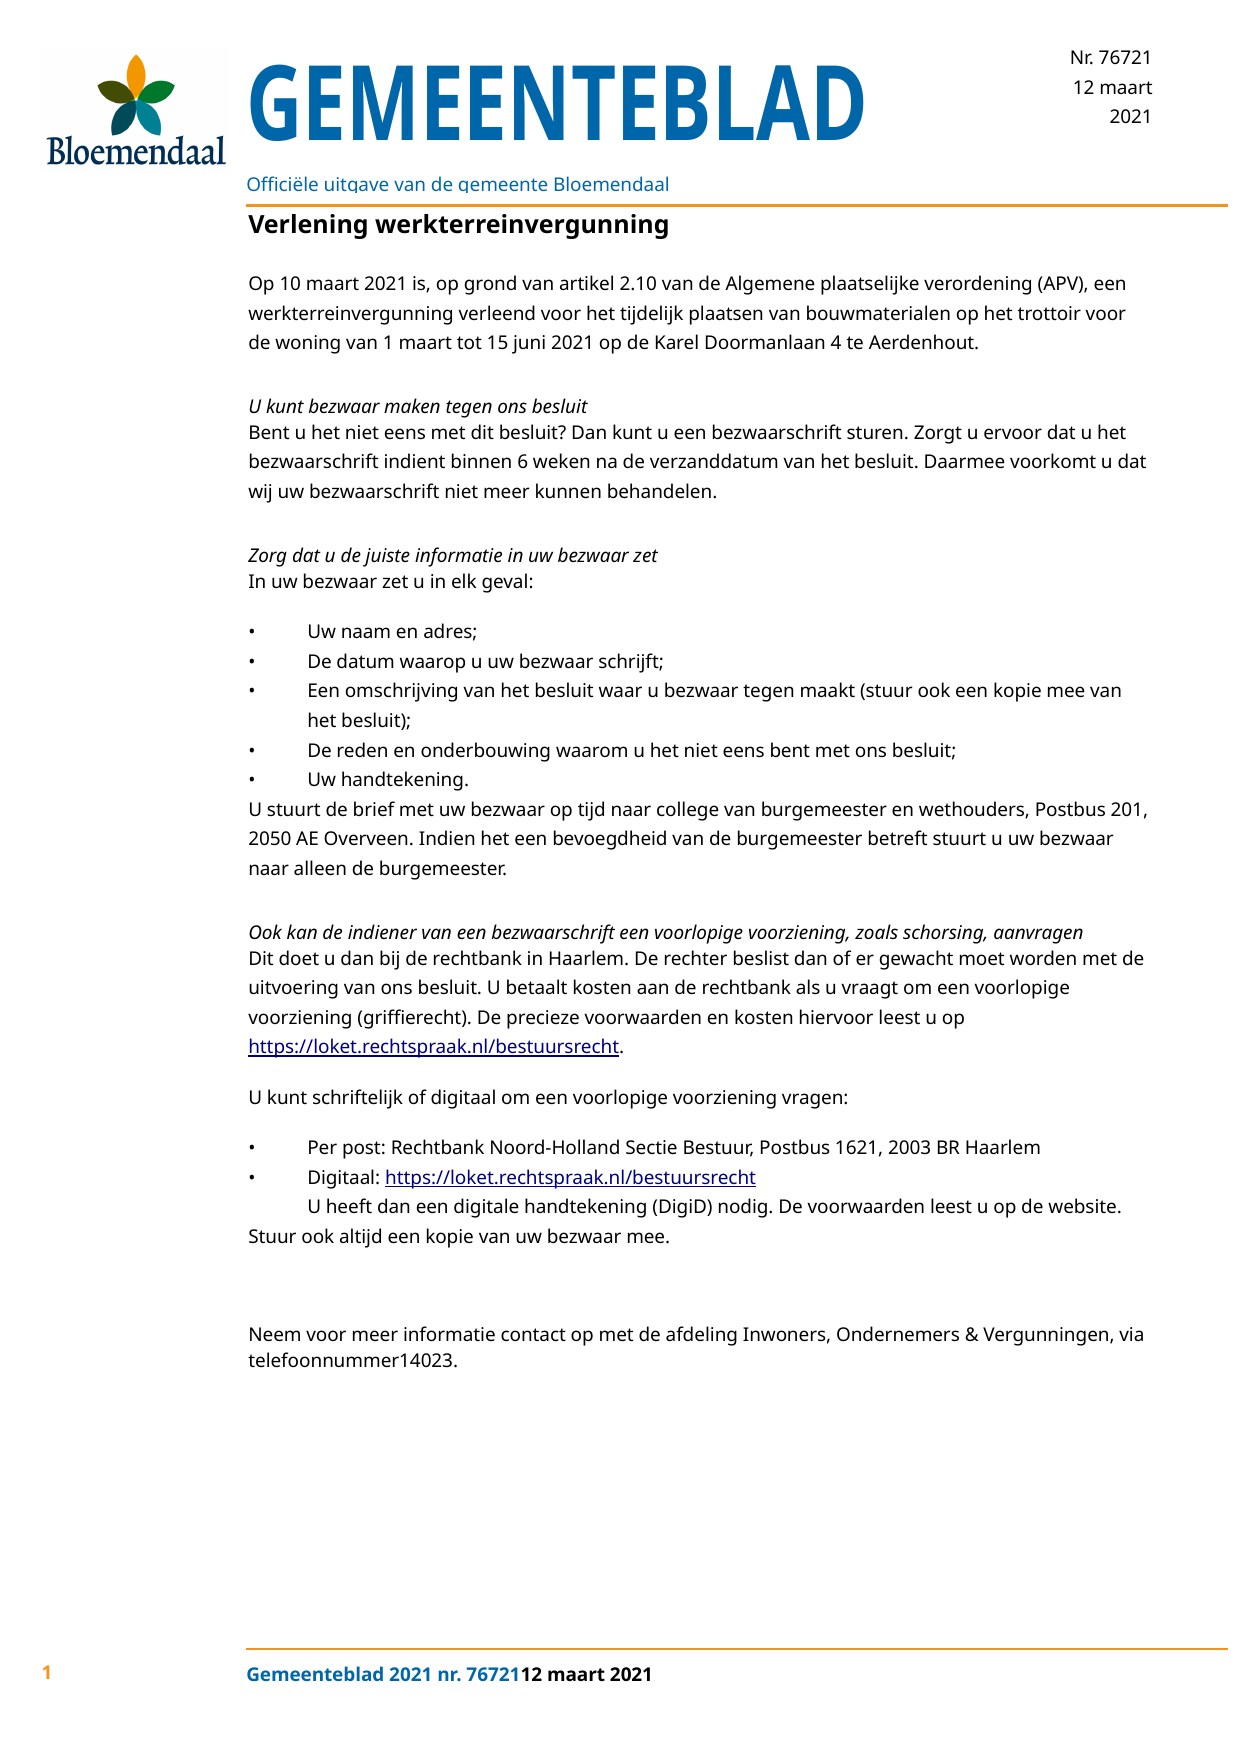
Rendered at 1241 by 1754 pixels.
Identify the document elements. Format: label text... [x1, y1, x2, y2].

text Ook kan de indiener van een bezwaarschrift een voorlopige voorziening, zoals schorsing, aanvragen [248, 919, 1152, 945]
text U kunt schriftelijk of digitaal om een voorlopige voorziening vragen: [248, 1084, 1152, 1110]
text U kunt bezwaar maken tegen ons besluit [248, 393, 1152, 419]
list Uw naam en adres; [248, 618, 1152, 644]
text Verlening werkterreinvergunning [248, 207, 1152, 241]
text Dit doet u dan bij de rechtbank in Haarlem. De rechter beslist dan of er gewacht moet worden met de uitvoering van ons besluit. U betaalt kosten aan de rechtbank als u vraagt om een voorlopige voorziening (griffierecht). De precieze voorwaarden en kosten hiervoor leest u op https://loket.rechtspraak.nl/bestuursrecht. [248, 945, 1152, 1059]
text Bent u het niet eens met dit besluit? Dan kunt u een bezwaarschrift sturen. Zorgt u ervoor dat u het bezwaarschrift indient binnen 6 weken na de verzanddatum van het besluit. Daarmee voorkomt u dat wij uw bezwaarschrift niet meer kunnen behandelen. [248, 419, 1152, 504]
text U stuurt de brief met uw bezwaar op tijd naar college van burgemeester en wethouders, Postbus 201, 2050 AE Overveen. Indien het een bevoegdheid van de burgemeester betreft stuurt u uw bezwaar naar alleen de burgemeester. [248, 796, 1152, 881]
text Neem voor meer informatie contact op met de afdeling Inwoners, Ondernemers & Vergunningen, via telefoonnummer14023. [248, 1321, 1152, 1373]
picture [41, 47, 231, 172]
text In uw bezwaar zet u in elk geval: [248, 568, 1152, 594]
text Zorg dat u de juiste informatie in uw bezwaar zet [248, 542, 1152, 568]
list Uw handtekening. [248, 766, 1152, 792]
list Per post: Rechtbank Noord-Holland Sectie Bestuur, Postbus 1621, 2003 BR Haarlem [248, 1134, 1152, 1160]
list Een omschrijving van het besluit waar u bezwaar tegen maakt (stuur ook een kopie mee van het besluit); [248, 678, 1152, 733]
text Stuur ook altijd een kopie van uw bezwaar mee. [248, 1223, 1152, 1249]
list De datum waarop u uw bezwaar schrijft; [248, 648, 1152, 674]
list De reden en onderbouwing waarom u het niet eens bent met ons besluit; [248, 737, 1152, 762]
text Op 10 maart 2021 is, op grond van artikel 2.10 van de Algemene plaatselijke verordening (APV), een werkterreinvergunning verleend voor het tijdelijk plaatsen van bouwmaterialen op het trottoir voor de woning van 1 maart tot 15 juni 2021 op de Karel Doormanlaan 4 te Aerdenhout. [248, 270, 1152, 355]
list Digitaal: https://loket.rechtspraak.nl/bestuursrecht [248, 1164, 1152, 1190]
list U heeft dan een digitale handtekening (DigiD) nodig. De voorwaarden leest u op de website. [248, 1193, 1152, 1219]
